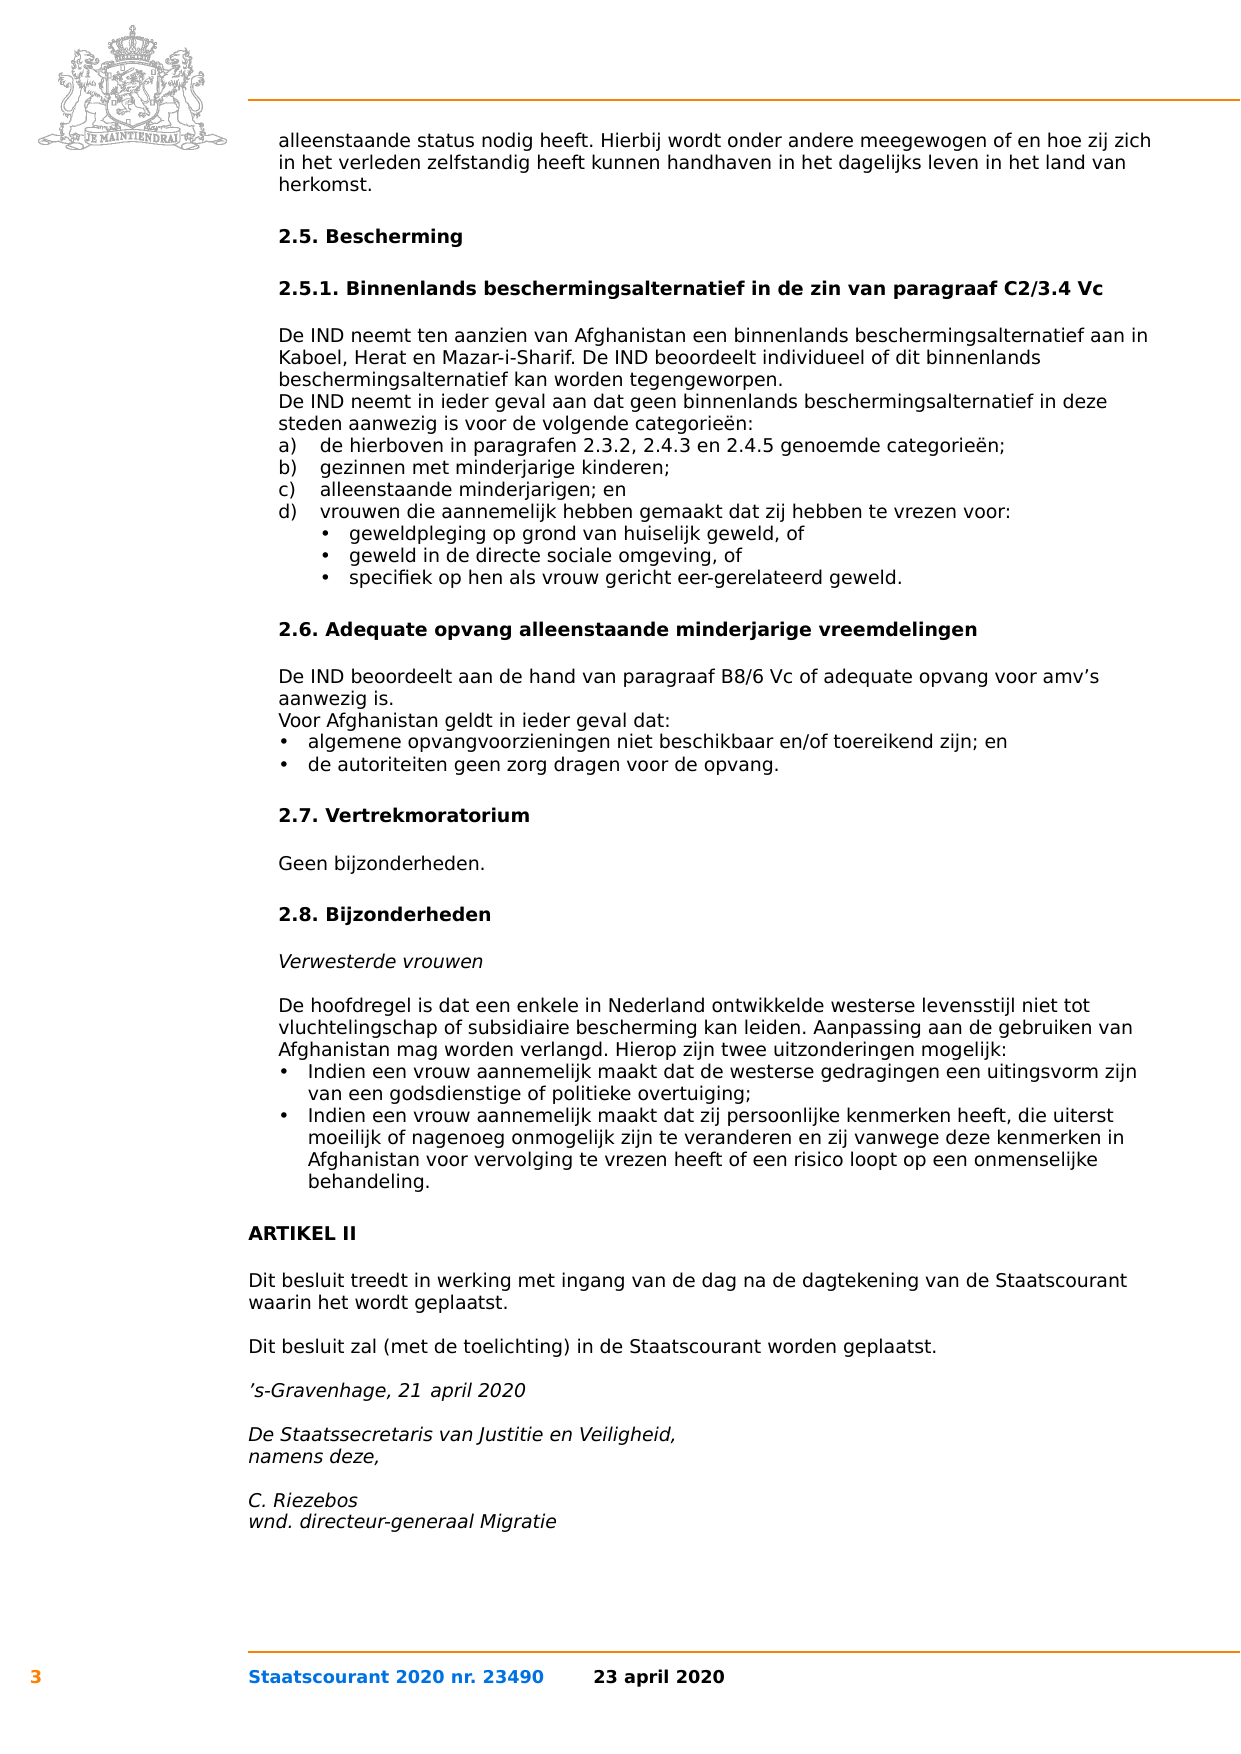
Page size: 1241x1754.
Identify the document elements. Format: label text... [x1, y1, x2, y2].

subtitle 2.6. Adequate opvang alleenstaande minderjarige vreemdelingen [278, 618, 1163, 641]
text De Staatssecretaris van Justitie en Veiligheid, namens deze, C. Riezebos wnd. directeur-generaal Migratie [248, 1423, 1163, 1533]
text De IND beoordeelt aan de hand van paragraaf B8/6 Vc of adequate opvang voor amv’s aanwezig is. [278, 666, 1163, 709]
subtitle 2.5. Bescherming [278, 226, 1163, 248]
subtitle 2.8. Bijzonderheden [278, 904, 1163, 926]
text • geweldpleging op grond van huiselijk geweld, of [319, 523, 1163, 544]
text Dit besluit zal (met de toelichting) in de Staatscourant worden geplaatst. [248, 1336, 1163, 1358]
subtitle ARTIKEL II [248, 1223, 1163, 1245]
subtitle Verwesterde vrouwen [278, 951, 1163, 973]
text • Indien een vrouw aannemelijk maakt dat de westerse gedragingen een uitingsvorm zijn van een godsdienstige of politieke overtuiging; [278, 1061, 1163, 1105]
text De hoofdregel is dat een enkele in Nederland ontwikkelde westerse levensstijl niet tot vluchtelingschap of subsidiaire bescherming kan leiden. Aanpassing aan de gebruiken van Afghanistan mag worden verlangd. Hierop zijn twee uitzonderingen mogelijk: [278, 995, 1163, 1061]
subtitle 2.5.1. Binnenlands beschermingsalternatief in de zin van paragraaf C2/3.4 Vc [278, 278, 1163, 300]
text Geen bijzonderheden. [278, 852, 1163, 874]
text • de autoriteiten geen zorg dragen voor de opvang. [278, 753, 1163, 775]
text • Indien een vrouw aannemelijk maakt dat zij persoonlijke kenmerken heeft, die uiterst moeilijk of nagenoeg onmogelijk zijn te veranderen en zij vanwege deze kenmerken in Afghanistan voor vervolging te vrezen heeft of een risico loopt op een onmenselijke behandeling. [278, 1105, 1163, 1193]
text Dit besluit treedt in werking met ingang van de dag na de dagtekening van de Staatscourant waarin het wordt geplaatst. [248, 1270, 1163, 1314]
text • specifiek op hen als vrouw gericht eer-gerelateerd geweld. [319, 567, 1163, 588]
text ’s-Gravenhage, 21 april 2020 [248, 1380, 1163, 1402]
text a) de hierboven in paragrafen 2.3.2, 2.4.3 en 2.4.5 genoemde categorieën; [278, 435, 1163, 457]
text • geweld in de directe sociale omgeving, of [319, 544, 1163, 567]
text De IND neemt in ieder geval aan dat geen binnenlands beschermingsalternatief in deze steden aanwezig is voor de volgende categorieën: [278, 391, 1163, 435]
subtitle 2.7. Vertrekmoratorium [278, 805, 1163, 827]
text c) alleenstaande minderjarigen; en [278, 479, 1163, 501]
text • algemene opvangvoorzieningen niet beschikbaar en/of toereikend zijn; en [278, 731, 1163, 753]
text b) gezinnen met minderjarige kinderen; [278, 457, 1163, 479]
text alleenstaande status nodig heeft. Hierbij wordt onder andere meegewogen of en hoe zij zich in het verleden zelfstandig heeft kunnen handhaven in het dagelijks leven in het land van herkomst. [278, 130, 1163, 196]
picture [38, 25, 227, 150]
text d) vrouwen die aannemelijk hebben gemaakt dat zij hebben te vrezen voor: [278, 501, 1163, 523]
text De IND neemt ten aanzien van Afghanistan een binnenlands beschermingsalternatief aan in Kaboel, Herat en Mazar-i-Sharif. De IND beoordeelt individueel of dit binnenlands beschermingsalternatief kan worden tegengeworpen. [278, 325, 1163, 391]
text Voor Afghanistan geldt in ieder geval dat: [278, 709, 1163, 731]
